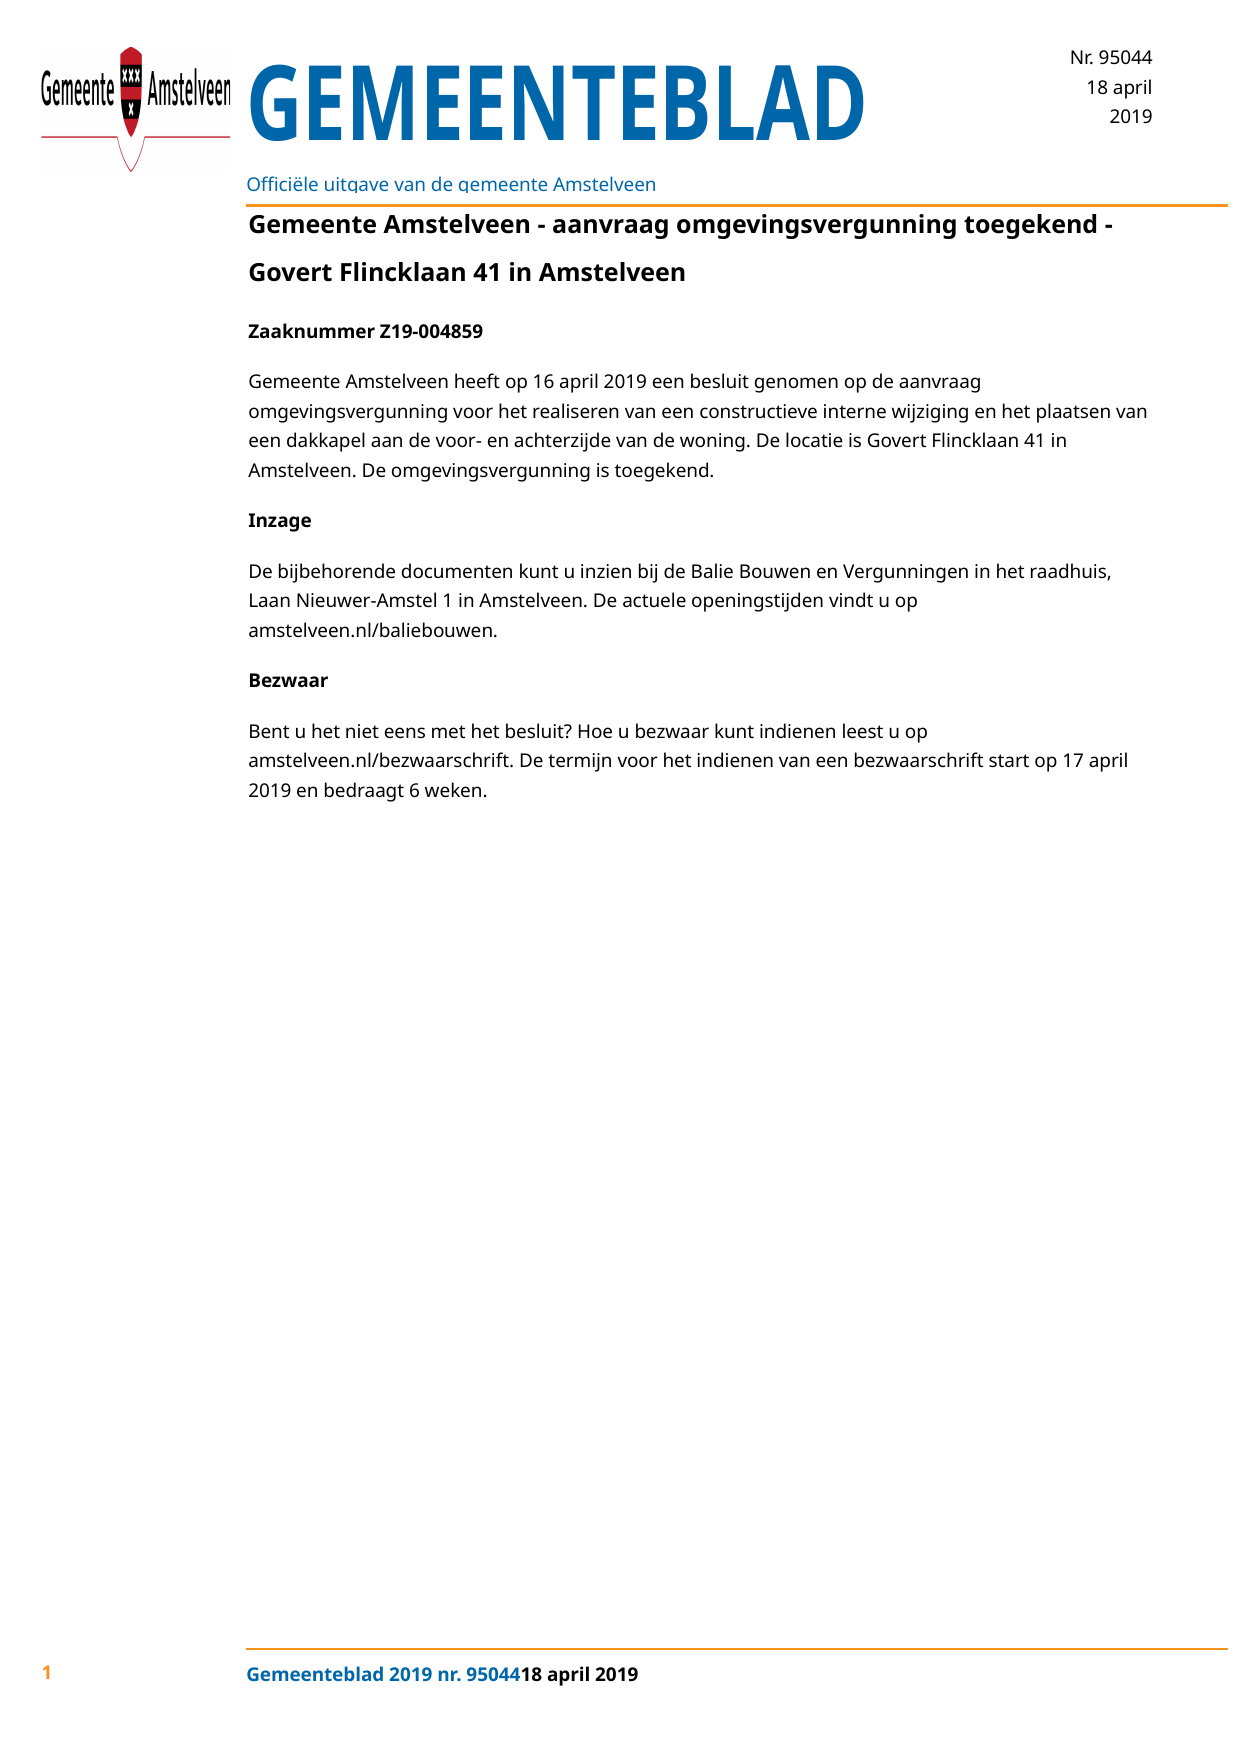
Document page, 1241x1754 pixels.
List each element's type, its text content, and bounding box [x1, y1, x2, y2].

text Bezwaar [248, 667, 1152, 693]
text Gemeente Amstelveen - aanvraag omgevingsvergunning toegekend - Govert Flincklaan 41 in Amstelveen [248, 207, 1152, 288]
text Inzage [248, 507, 1152, 533]
text Zaaknummer Z19-004859 [248, 318, 1152, 344]
text Bent u het niet eens met het besluit? Hoe u bezwaar kunt indienen leest u op amstelveen.nl/bezwaarschrift. De termijn voor het indienen van een bezwaarschrift start op 17 april 2019 en bedraagt 6 weken. [248, 718, 1152, 803]
text Gemeente Amstelveen heeft op 16 april 2019 een besluit genomen op de aanvraag omgevingsvergunning voor het realiseren van een constructieve interne wijziging en het plaatsen van een dakkapel aan de voor- en achterzijde van de woning. De locatie is Govert Flincklaan 41 in Amstelveen. De omgevingsvergunning is toegekend. [248, 368, 1152, 483]
text De bijbehorende documenten kunt u inzien bij de Balie Bouwen en Vergunningen in het raadhuis, Laan Nieuwer-Amstel 1 in Amstelveen. De actuele openingstijden vindt u op amstelveen.nl/baliebouwen. [248, 558, 1152, 643]
picture [41, 47, 231, 172]
